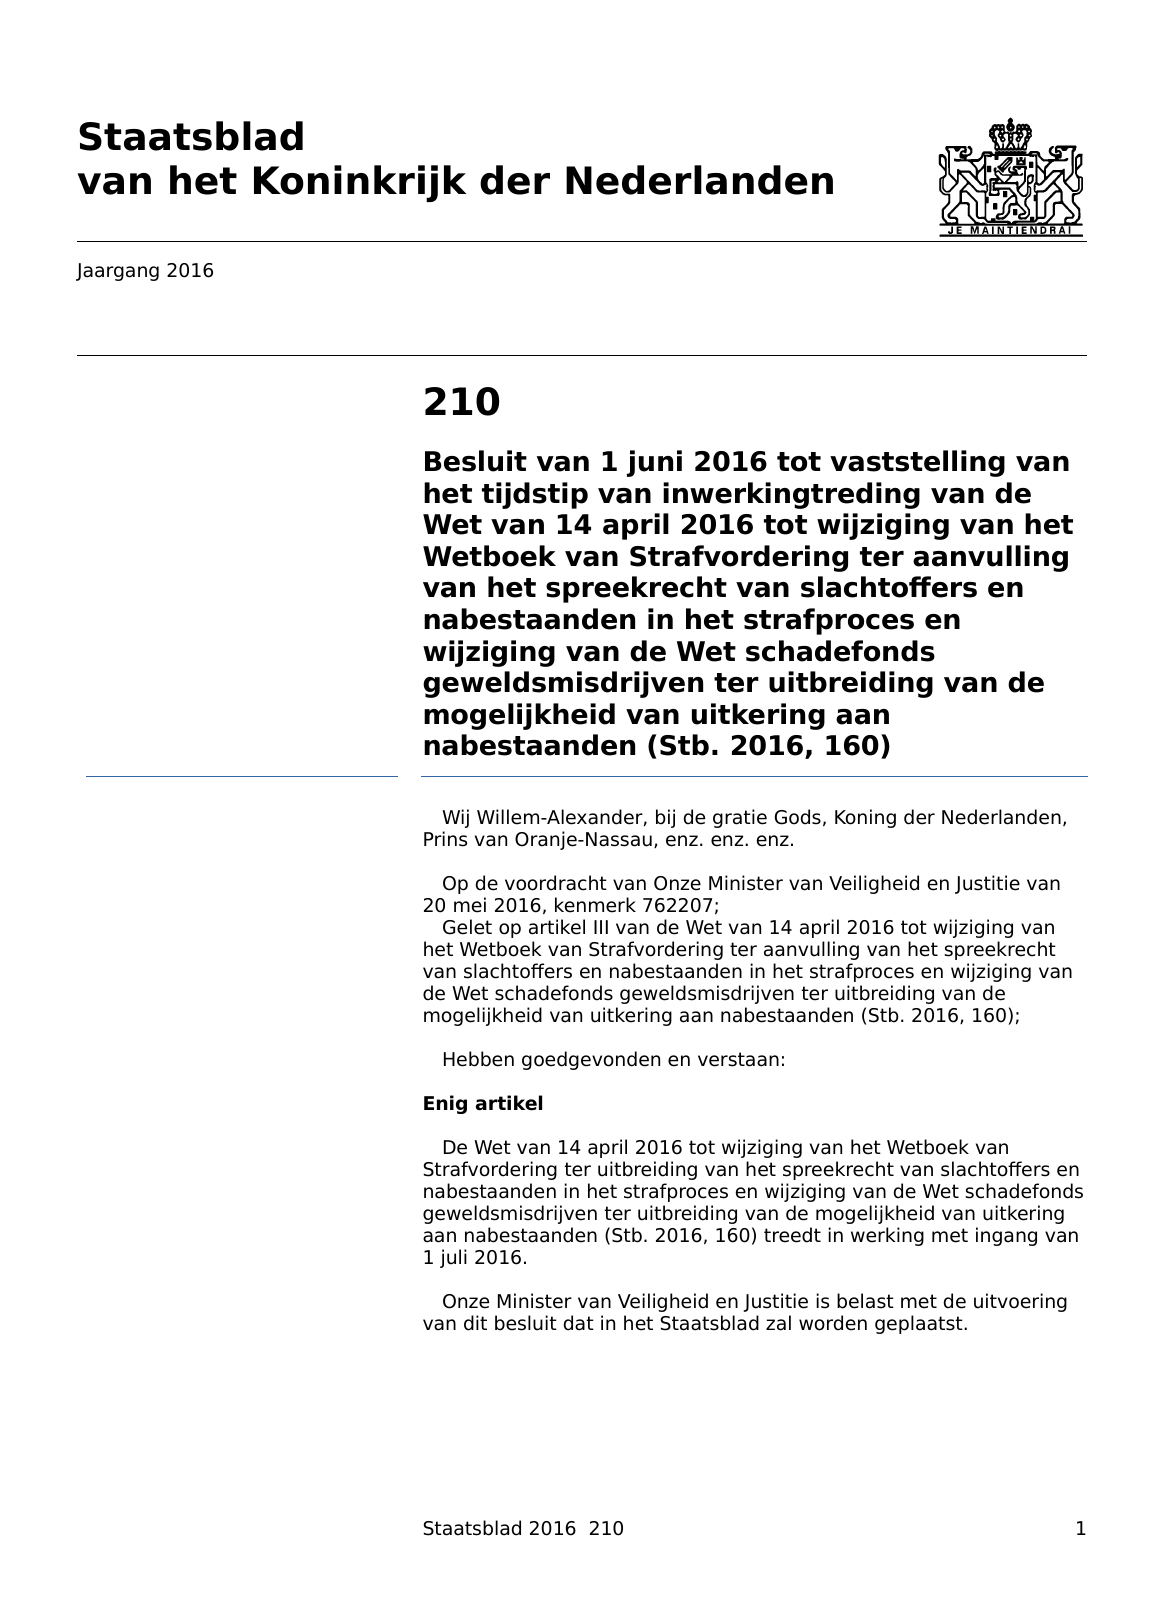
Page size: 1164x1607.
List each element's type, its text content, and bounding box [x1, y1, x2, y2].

table_header [886, 100, 1087, 241]
text Op de voordracht van Onze Minister van Veiligheid en Justitie van 20 mei 2016, kenmerk 762207; [422, 873, 1087, 917]
text Onze Minister van Veiligheid en Justitie is belast met de uitvoering van dit besluit dat in het Staatsblad zal worden geplaatst. [422, 1291, 1087, 1335]
text Hebben goedgevonden en verstaan: [422, 1049, 1087, 1071]
text De Wet van 14 april 2016 tot wijziging van het Wetboek van Strafvordering ter uitbreiding van het spreekrecht van slachtoffers en nabestaanden in het strafproces en wijziging van de Wet schadefonds geweldsmisdrijven ter uitbreiding van de mogelijkheid van uitkering aan nabestaanden (Stb. 2016, 160) treedt in werking met ingang van 1 juli 2016. [422, 1137, 1087, 1269]
subtitle 210 [422, 381, 1087, 424]
subtitle Enig artikel [422, 1093, 1087, 1115]
table_header Staatsblad van het Koninkrijk der Nederlanden [77, 100, 886, 241]
table_cell Jaargang 2016 [77, 242, 1087, 355]
text Gelet op artikel III van de Wet van 14 april 2016 tot wijziging van het Wetboek van Strafvordering ter aanvulling van het spreekrecht van slachtoffers en nabestaanden in het strafproces en wijziging van de Wet schadefonds geweldsmisdrijven ter uitbreiding van de mogelijkheid van uitkering aan nabestaanden (Stb. 2016, 160); [422, 917, 1087, 1027]
text Besluit van 1 juni 2016 tot vaststelling van het tijdstip van inwerkingtreding van de Wet van 14 april 2016 tot wijziging van het Wetboek van Strafvordering ter aanvulling van het spreekrecht van slachtoffers en nabestaanden in het strafproces en wijziging van de Wet schadefonds geweldsmisdrijven ter uitbreiding van de mogelijkheid van uitkering aan nabestaanden (Stb. 2016, 160) [422, 447, 1087, 762]
text Wij Willem-Alexander, bij de gratie Gods, Koning der Nederlanden, Prins van Oranje-Nassau, enz. enz. enz. [422, 807, 1087, 851]
picture [936, 115, 1087, 240]
